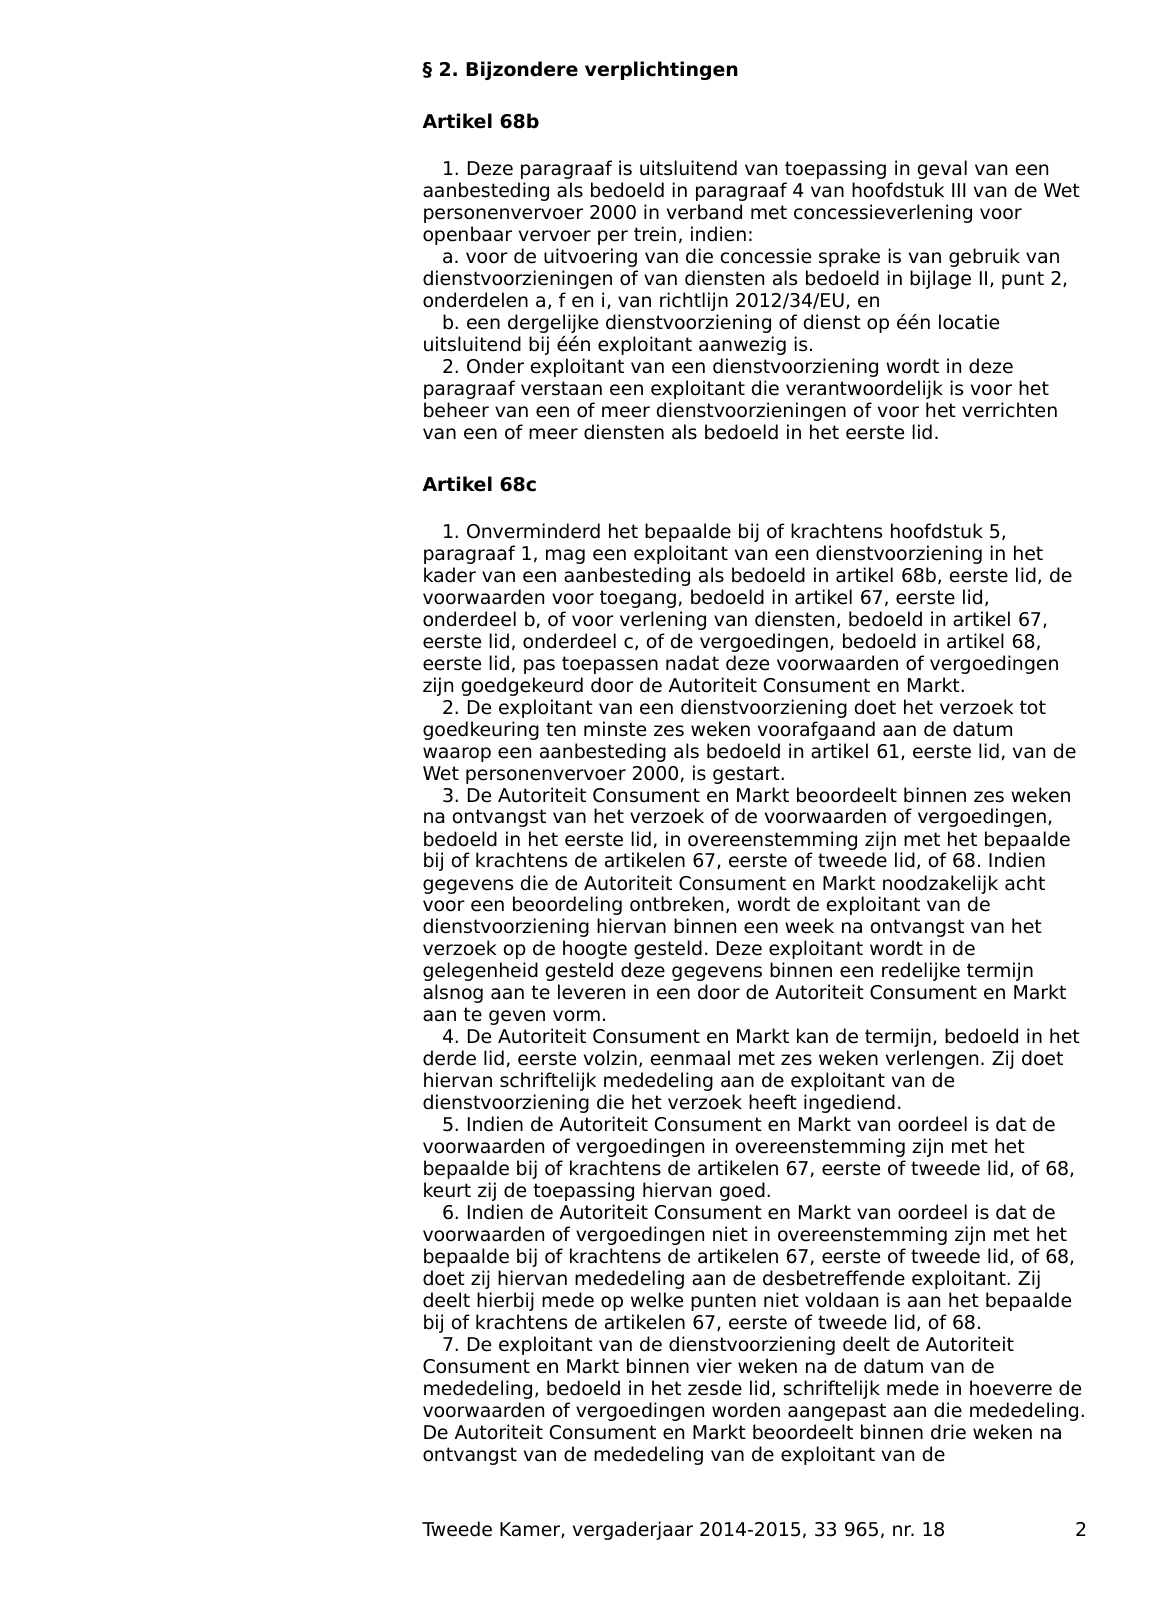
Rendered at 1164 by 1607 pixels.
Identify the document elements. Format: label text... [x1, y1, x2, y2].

text 1. Deze paragraaf is uitsluitend van toepassing in geval van een aanbesteding als bedoeld in paragraaf 4 van hoofdstuk III van de Wet personenvervoer 2000 in verband met concessieverlening voor openbaar vervoer per trein, indien: [422, 158, 1087, 246]
text 2. De exploitant van een dienstvoorziening doet het verzoek tot goedkeuring ten minste zes weken voorafgaand aan de datum waarop een aanbesteding als bedoeld in artikel 61, eerste lid, van de Wet personenvervoer 2000, is gestart. [422, 697, 1087, 784]
subtitle Artikel 68c [422, 474, 1087, 496]
text 1. Onverminderd het bepaalde bij of krachtens hoofdstuk 5, paragraaf 1, mag een exploitant van een dienstvoorziening in het kader van een aanbesteding als bedoeld in artikel 68b, eerste lid, de voorwaarden voor toegang, bedoeld in artikel 67, eerste lid, onderdeel b, of voor verlening van diensten, bedoeld in artikel 67, eerste lid, onderdeel c, of de vergoedingen, bedoeld in artikel 68, eerste lid, pas toepassen nadat deze voorwaarden of vergoedingen zijn goedgekeurd door de Autoriteit Consument en Markt. [422, 521, 1087, 697]
text 6. Indien de Autoriteit Consument en Markt van oordeel is dat de voorwaarden of vergoedingen niet in overeenstemming zijn met het bepaalde bij of krachtens de artikelen 67, eerste of tweede lid, of 68, doet zij hiervan mededeling aan de desbetreffende exploitant. Zij deelt hierbij mede op welke punten niet voldaan is aan het bepaalde bij of krachtens de artikelen 67, eerste of tweede lid, of 68. [422, 1202, 1087, 1334]
subtitle § 2. Bijzondere verplichtingen [422, 59, 1087, 81]
text 7. De exploitant van de dienstvoorziening deelt de Autoriteit Consument en Markt binnen vier weken na de datum van de mededeling, bedoeld in het zesde lid, schriftelijk mede in hoeverre de voorwaarden of vergoedingen worden aangepast aan die mededeling. De Autoriteit Consument en Markt beoordeelt binnen drie weken na ontvangst van de mededeling van de exploitant van de [422, 1334, 1087, 1466]
text 2. Onder exploitant van een dienstvoorziening wordt in deze paragraaf verstaan een exploitant die verantwoordelijk is voor het beheer van een of meer dienstvoorzieningen of voor het verrichten van een of meer diensten als bedoeld in het eerste lid. [422, 356, 1087, 444]
text 3. De Autoriteit Consument en Markt beoordeelt binnen zes weken na ontvangst van het verzoek of de voorwaarden of vergoedingen, bedoeld in het eerste lid, in overeenstemming zijn met het bepaalde bij of krachtens de artikelen 67, eerste of tweede lid, of 68. Indien gegevens die de Autoriteit Consument en Markt noodzakelijk acht voor een beoordeling ontbreken, wordt de exploitant van de dienstvoorziening hiervan binnen een week na ontvangst van het verzoek op de hoogte gesteld. Deze exploitant wordt in de gelegenheid gesteld deze gegevens binnen een redelijke termijn alsnog aan te leveren in een door de Autoriteit Consument en Markt aan te geven vorm. [422, 784, 1087, 1026]
text a. voor de uitvoering van die concessie sprake is van gebruik van dienstvoorzieningen of van diensten als bedoeld in bijlage II, punt 2, onderdelen a, f en i, van richtlijn 2012/34/EU, en [422, 246, 1087, 312]
text 5. Indien de Autoriteit Consument en Markt van oordeel is dat de voorwaarden of vergoedingen in overeenstemming zijn met het bepaalde bij of krachtens de artikelen 67, eerste of tweede lid, of 68, keurt zij de toepassing hiervan goed. [422, 1114, 1087, 1202]
text b. een dergelijke dienstvoorziening of dienst op één locatie uitsluitend bij één exploitant aanwezig is. [422, 312, 1087, 356]
text 4. De Autoriteit Consument en Markt kan de termijn, bedoeld in het derde lid, eerste volzin, eenmaal met zes weken verlengen. Zij doet hiervan schriftelijk mededeling aan de exploitant van de dienstvoorziening die het verzoek heeft ingediend. [422, 1026, 1087, 1114]
subtitle Artikel 68b [422, 111, 1087, 133]
